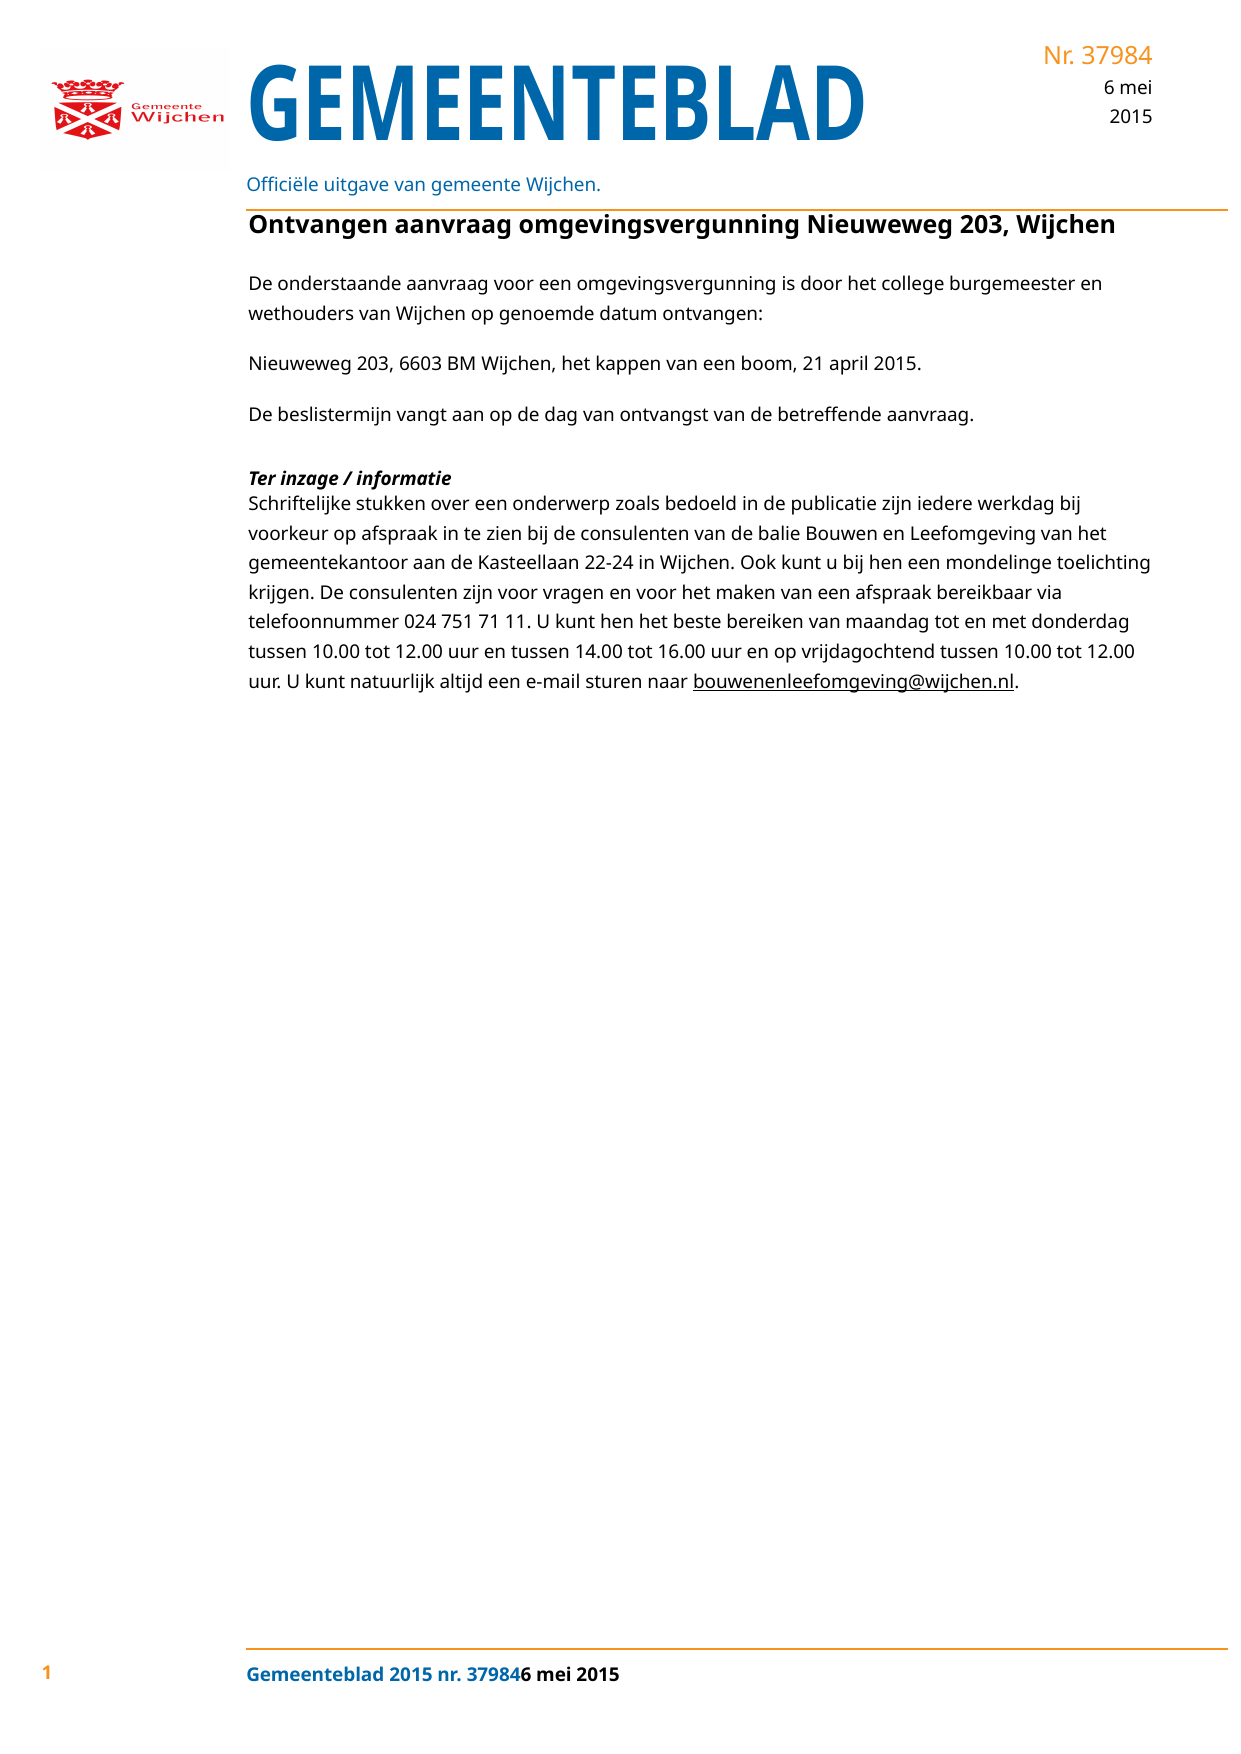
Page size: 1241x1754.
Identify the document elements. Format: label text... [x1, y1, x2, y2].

text Nieuweweg 203, 6603 BM Wijchen, het kappen van een boom, 21 april 2015. [248, 350, 1152, 376]
text Ter inzage / informatie [248, 465, 1152, 490]
text De onderstaande aanvraag voor een omgevingsvergunning is door het college burgemeester en wethouders van Wijchen op genoemde datum ontvangen: [248, 270, 1152, 326]
text Schriftelijke stukken over een onderwerp zoals bedoeld in de publicatie zijn iedere werkdag bij voorkeur op afspraak in te zien bij de consulenten van de balie Bouwen en Leefomgeving van het gemeentekantoor aan de Kasteellaan 22-24 in Wijchen. Ook kunt u bij hen een mondelinge toelichting krijgen. De consulenten zijn voor vragen en voor het maken van een afspraak bereikbaar via telefoonnummer 024 751 71 11. U kunt hen het beste bereiken van maandag tot en met donderdag tussen 10.00 tot 12.00 uur en tussen 14.00 tot 16.00 uur en op vrijdagochtend tussen 10.00 tot 12.00 uur. U kunt natuurlijk altijd een e-mail sturen naar bouwenenleefomgeving@wijchen.nl. [248, 490, 1152, 694]
text Ontvangen aanvraag omgevingsvergunning Nieuweweg 203, Wijchen [248, 211, 1152, 241]
picture [41, 47, 231, 172]
text De beslistermijn vangt aan op de dag van ontvangst van de betreffende aanvraag. [248, 401, 1152, 426]
